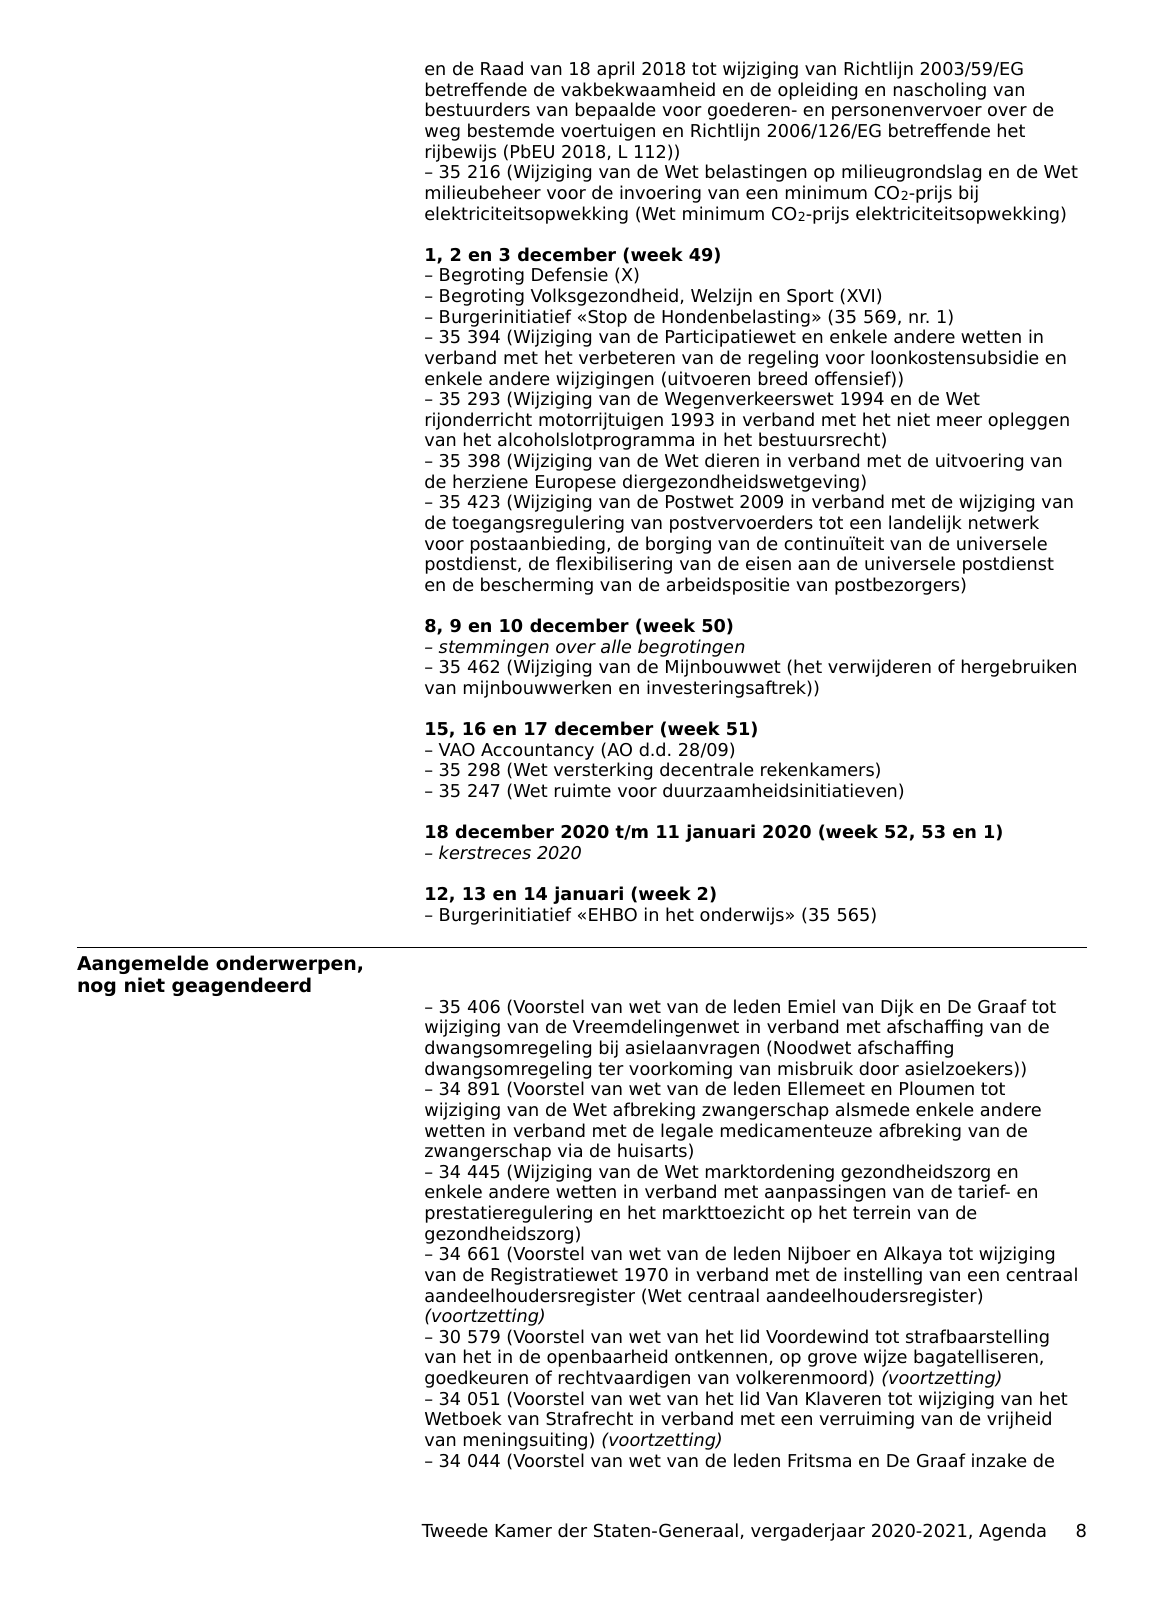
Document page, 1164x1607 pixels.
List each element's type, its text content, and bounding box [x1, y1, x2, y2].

table_cell 15, 16 en 17 december (week 51) [418, 719, 1087, 740]
table_cell – 35 423 (Wijziging van de Postwet 2009 in verband met de wijziging van de toegangsregulering van postvervoerders tot een landelijk netwerk voor postaanbieding, de borging van de continuïteit van de universele postdienst, de flexibilisering van de eisen aan de universele postdienst en de bescherming van de arbeidspositie van postbezorgers) [418, 492, 1087, 595]
table_cell – 35 398 (Wijziging van de Wet dieren in verband met de uitvoering van de herziene Europese diergezondheidswetgeving) [418, 451, 1087, 492]
table_cell [418, 699, 1087, 719]
table_cell – Burgerinitiatief «Stop de Hondenbelasting» (35 569, nr. 1) [418, 307, 1087, 327]
table_cell – 35 394 (Wijziging van de Participatiewet en enkele andere wetten in verband met het verbeteren van de regeling voor loonkostensubsidie en enkele andere wijzigingen (uitvoeren breed offensief)) [418, 327, 1087, 389]
table_cell [401, 1451, 418, 1471]
table_cell [77, 657, 401, 698]
table_cell – 35 298 (Wet versterking decentrale rekenkamers) [418, 760, 1087, 781]
table_cell [401, 595, 418, 616]
table_cell [77, 492, 401, 595]
table_cell [77, 864, 401, 884]
table_cell [401, 389, 418, 451]
table_cell [77, 451, 401, 492]
table_cell – 35 247 (Wet ruimte voor duurzaamheidsinitiatieven) [418, 781, 1087, 802]
table_cell en de Raad van 18 april 2018 tot wijziging van Richtlijn 2003/59/EG betreffende de vakbekwaamheid en de opleiding en nascholing van bestuurders van bepaalde voor goederen- en personenvervoer over de weg bestemde voertuigen en Richtlijn 2006/126/EG betreffende het rijbewijs (PbEU 2018, L 112)) [418, 59, 1087, 162]
table_cell [77, 616, 401, 637]
table_cell [401, 327, 418, 389]
table_cell [401, 616, 418, 637]
table_cell [401, 905, 418, 925]
table_cell [401, 884, 418, 905]
table_cell [77, 286, 401, 307]
table_header [418, 948, 1087, 997]
table_cell [401, 245, 418, 265]
table_cell [401, 265, 418, 286]
table_cell – VAO Accountancy (AO d.d. 28/09) [418, 740, 1087, 760]
table_cell [401, 1327, 418, 1389]
table_cell [77, 719, 401, 740]
table_cell [77, 327, 401, 389]
table_cell [77, 389, 401, 451]
table_cell [401, 637, 418, 657]
table_cell [401, 1079, 418, 1162]
table_cell [77, 699, 401, 719]
table_cell – stemmingen over alle begrotingen [418, 637, 1087, 657]
table_cell [418, 802, 1087, 822]
table_cell [401, 760, 418, 781]
table_cell [401, 286, 418, 307]
table_cell – 35 293 (Wijziging van de Wegenverkeerswet 1994 en de Wet rijonderricht motorrijtuigen 1993 in verband met het niet meer opleggen van het alcoholslotprogramma in het bestuursrecht) [418, 389, 1087, 451]
table_cell [401, 699, 418, 719]
table_cell – 34 445 (Wijziging van de Wet marktordening gezondheidszorg en enkele andere wetten in verband met aanpassingen van de tarief- en prestatieregulering en het markttoezicht op het terrein van de gezondheidszorg) [418, 1162, 1087, 1244]
table_cell [77, 637, 401, 657]
table_cell [77, 802, 401, 822]
table_cell [401, 307, 418, 327]
table_cell [401, 781, 418, 802]
table_cell [418, 595, 1087, 616]
table_cell [401, 492, 418, 595]
table_cell [77, 1389, 401, 1451]
table_cell 18 december 2020 t/m 11 januari 2020 (week 52, 53 en 1) [418, 822, 1087, 843]
table_cell [401, 451, 418, 492]
table_cell [401, 1162, 418, 1244]
table_cell – 30 579 (Voorstel van wet van het lid Voordewind tot strafbaarstelling van het in de openbaarheid ontkennen, op grove wijze bagatelliseren, goedkeuren of rechtvaardigen van volkerenmoord) (voortzetting) [418, 1327, 1087, 1389]
table_cell [77, 224, 401, 245]
table_cell [77, 307, 401, 327]
table_cell – Begroting Defensie (X) [418, 265, 1087, 286]
table_cell – 34 891 (Voorstel van wet van de leden Ellemeet en Ploumen tot wijziging van de Wet afbreking zwangerschap alsmede enkele andere wetten in verband met de legale medicamenteuze afbreking van de zwangerschap via de huisarts) [418, 1079, 1087, 1162]
table_cell – Begroting Volksgezondheid, Welzijn en Sport (XVI) [418, 286, 1087, 307]
table_cell 12, 13 en 14 januari (week 2) [418, 884, 1087, 905]
table_cell – 34 661 (Voorstel van wet van de leden Nijboer en Alkaya tot wijziging van de Registratiewet 1970 in verband met de instelling van een centraal aandeelhoudersregister (Wet centraal aandeelhoudersregister) (voortzetting) [418, 1244, 1087, 1327]
table_cell – Burgerinitiatief «EHBO in het onderwijs» (35 565) [418, 905, 1087, 925]
table_header Aangemelde onderwerpen, nog niet geagendeerd [77, 948, 401, 997]
table_cell [77, 595, 401, 616]
table_cell – 34 051 (Voorstel van wet van het lid Van Klaveren tot wijziging van het Wetboek van Strafrecht in verband met een verruiming van de vrijheid van meningsuiting) (voortzetting) [418, 1389, 1087, 1451]
table_cell [401, 1244, 418, 1327]
table_cell [401, 802, 418, 822]
table_cell [401, 1389, 418, 1451]
table_cell [77, 997, 401, 1079]
table_cell [77, 1079, 401, 1162]
table_cell [77, 843, 401, 863]
table_cell [401, 997, 418, 1079]
table_cell [77, 265, 401, 286]
table_cell 8, 9 en 10 december (week 50) [418, 616, 1087, 637]
table_cell [401, 719, 418, 740]
table_cell [401, 740, 418, 760]
table_cell [418, 864, 1087, 884]
table_cell [77, 1162, 401, 1244]
table_cell [77, 740, 401, 760]
table_cell [77, 245, 401, 265]
table_cell [401, 224, 418, 245]
table_cell – 34 044 (Voorstel van wet van de leden Fritsma en De Graaf inzake de [418, 1451, 1087, 1471]
table_cell [77, 1451, 401, 1471]
table_cell [77, 905, 401, 925]
table_cell [77, 1244, 401, 1327]
table_cell [77, 760, 401, 781]
table_cell 1, 2 en 3 december (week 49) [418, 245, 1087, 265]
table_cell – 35 406 (Voorstel van wet van de leden Emiel van Dijk en De Graaf tot wijziging van de Vreemdelingenwet in verband met afschaffing van de dwangsomregeling bij asielaanvragen (Noodwet afschaffing dwangsomregeling ter voorkoming van misbruik door asielzoekers)) [418, 997, 1087, 1079]
table_cell [77, 781, 401, 802]
table_cell [77, 822, 401, 843]
table_cell – 35 216 (Wijziging van de Wet belastingen op milieugrondslag en de Wet milieubeheer voor de invoering van een minimum CO2-prijs bij elektriciteitsopwekking (Wet minimum CO2-prijs elektriciteitsopwekking) [418, 162, 1087, 224]
table_cell [418, 224, 1087, 245]
table_cell [401, 162, 418, 224]
table_cell [77, 884, 401, 905]
table_cell [401, 864, 418, 884]
table_cell [401, 657, 418, 698]
table_header [401, 948, 418, 997]
table_cell [401, 822, 418, 843]
table_cell [77, 1327, 401, 1389]
table_cell [77, 59, 401, 162]
table_cell – 35 462 (Wijziging van de Mijnbouwwet (het verwijderen of hergebruiken van mijnbouwwerken en investeringsaftrek)) [418, 657, 1087, 698]
table_cell [401, 59, 418, 162]
table_cell – kerstreces 2020 [418, 843, 1087, 863]
table_cell [77, 162, 401, 224]
table_cell [401, 843, 418, 863]
